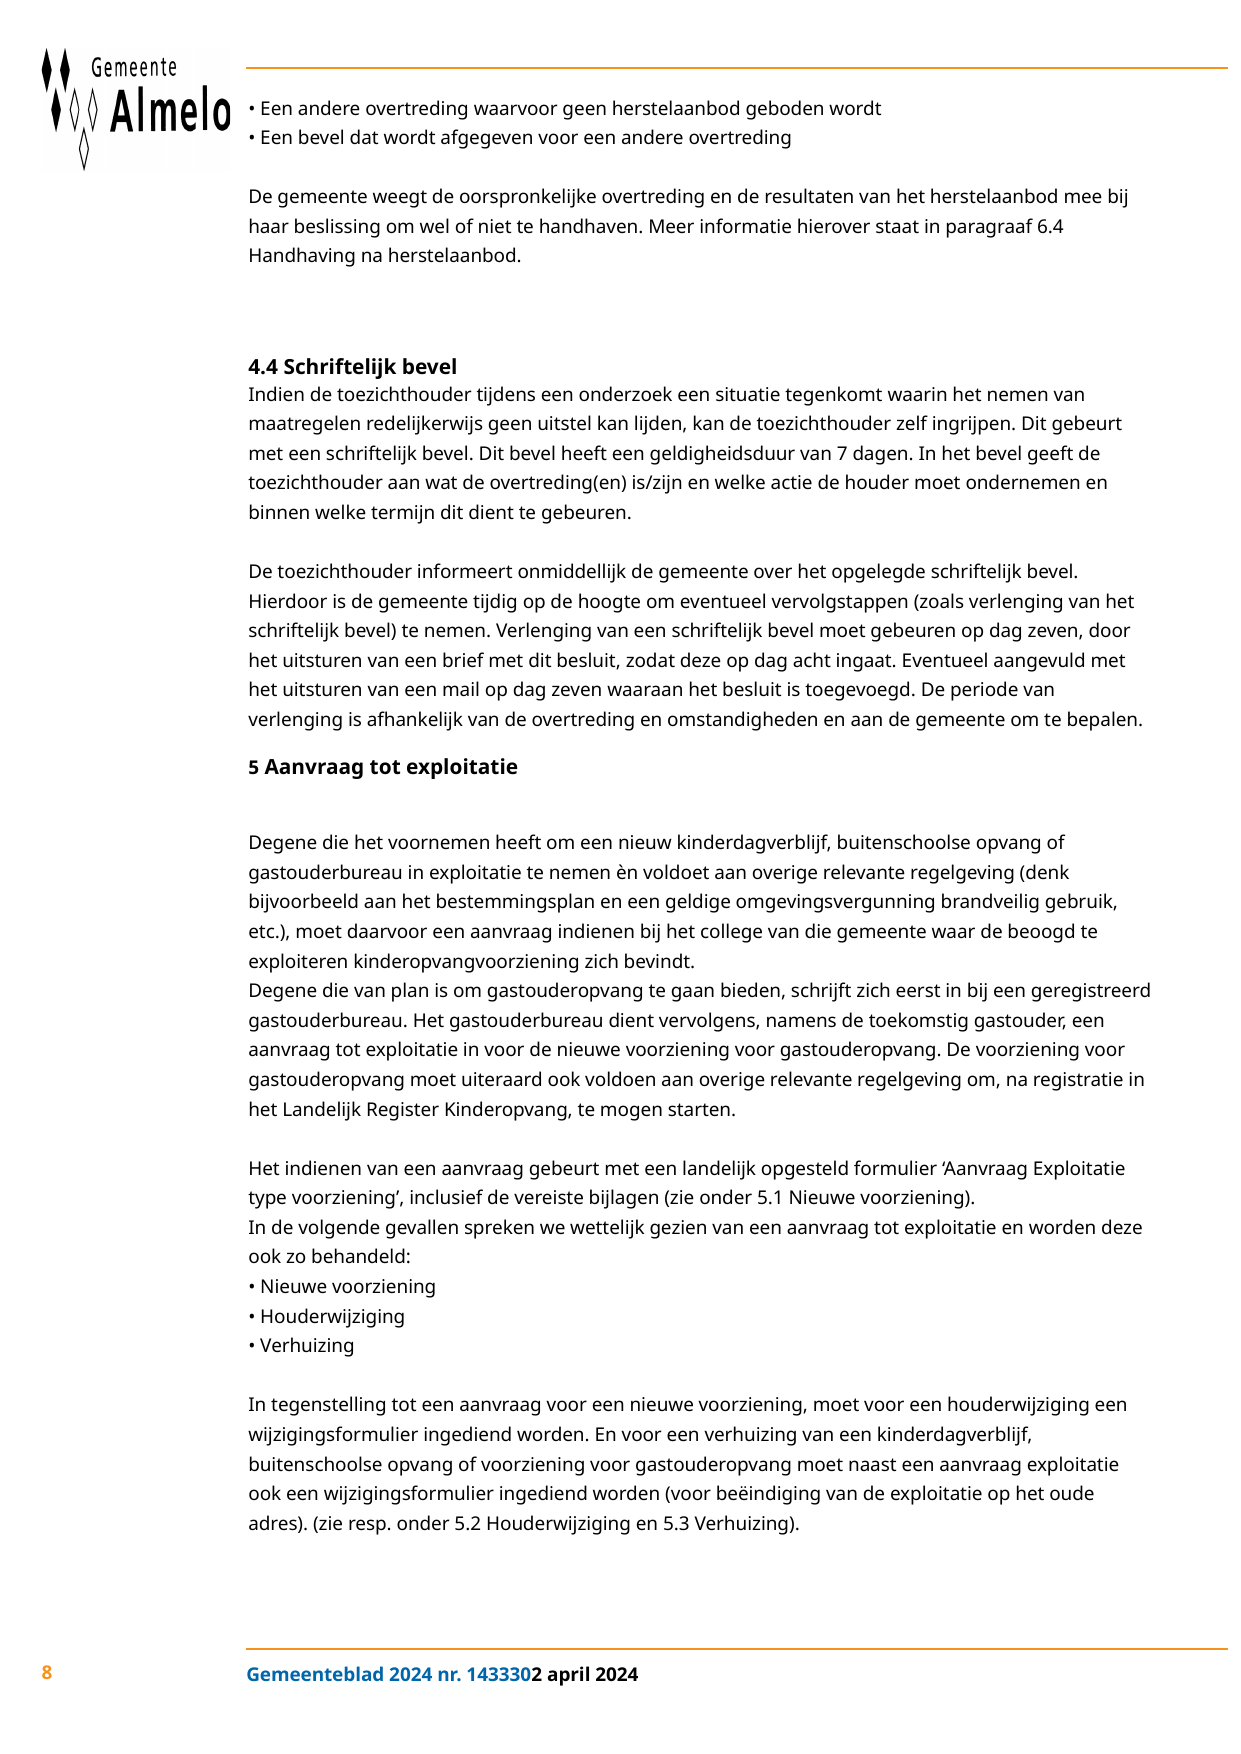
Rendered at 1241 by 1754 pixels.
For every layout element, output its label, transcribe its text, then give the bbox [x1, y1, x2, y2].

text • Houderwijziging [248, 1303, 1152, 1328]
text • Een bevel dat wordt afgegeven voor een andere overtreding [248, 124, 1152, 150]
text Degene die het voornemen heeft om een nieuw kinderdagverblijf, buitenschoolse opvang of gastouderbureau in exploitatie te nemen èn voldoet aan overige relevante regelgeving (denk bijvoorbeeld aan het bestemmingsplan en een geldige omgevingsvergunning brandveilig gebruik, etc.), moet daarvoor een aanvraag indienen bij het college van die gemeente waar de beoogd te exploiteren kinderopvangvoorziening zich bevindt. [248, 829, 1152, 973]
text • Nieuwe voorziening [248, 1273, 1152, 1299]
text De toezichthouder informeert onmiddellijk de gemeente over het opgelegde schriftelijk bevel. Hierdoor is de gemeente tijdig op de hoogte om eventueel vervolgstappen (zoals verlenging van het schriftelijk bevel) te nemen. Verlenging van een schriftelijk bevel moet gebeuren op dag zeven, door het uitsturen van een brief met dit besluit, zodat deze op dag acht ingaat. Eventueel aangevuld met het uitsturen van een mail op dag zeven waaraan het besluit is toegevoegd. De periode van verlenging is afhankelijk van de overtreding en omstandigheden en aan de gemeente om te bepalen. [248, 558, 1152, 732]
text • Een andere overtreding waarvoor geen herstelaanbod geboden wordt [248, 95, 1152, 121]
text In tegenstelling tot een aanvraag voor een nieuwe voorziening, moet voor een houderwijziging een wijzigingsformulier ingediend worden. En voor een verhuizing van een kinderdagverblijf, buitenschoolse opvang of voorziening voor gastouderopvang moet naast een aanvraag exploitatie ook een wijzigingsformulier ingediend worden (voor beëindiging van de exploitatie op het oude adres). (zie resp. onder 5.2 Houderwijziging en 5.3 Verhuizing). [248, 1392, 1152, 1536]
text 5 Aanvraag tot exploitatie [248, 752, 1152, 780]
text 4.4 Schriftelijk bevel [248, 352, 1152, 381]
text Indien de toezichthouder tijdens een onderzoek een situatie tegenkomt waarin het nemen van maatregelen redelijkerwijs geen uitstel kan lijden, kan de toezichthouder zelf ingrijpen. Dit gebeurt met een schriftelijk bevel. Dit bevel heeft een geldigheidsduur van 7 dagen. In het bevel geeft de toezichthouder aan wat de overtreding(en) is/zijn en welke actie de houder moet ondernemen en binnen welke termijn dit dient te gebeuren. [248, 381, 1152, 525]
picture [41, 47, 231, 172]
text Het indienen van een aanvraag gebeurt met een landelijk opgesteld formulier ‘Aanvraag Exploitatie type voorziening’, inclusief de vereiste bijlagen (zie onder 5.1 Nieuwe voorziening). [248, 1155, 1152, 1210]
text De gemeente weegt de oorspronkelijke overtreding en de resultaten van het herstelaanbod mee bij haar beslissing om wel of niet te handhaven. Meer informatie hierover staat in paragraaf 6.4 Handhaving na herstelaanbod. [248, 183, 1152, 268]
text In de volgende gevallen spreken we wettelijk gezien van een aanvraag tot exploitatie en worden deze ook zo behandeld: [248, 1214, 1152, 1269]
text • Verhuizing [248, 1332, 1152, 1358]
text Degene die van plan is om gastouderopvang te gaan bieden, schrijft zich eerst in bij een geregistreerd gastouderbureau. Het gastouderbureau dient vervolgens, namens de toekomstig gastouder, een aanvraag tot exploitatie in voor de nieuwe voorziening voor gastouderopvang. De voorziening voor gastouderopvang moet uiteraard ook voldoen aan overige relevante regelgeving om, na registratie in het Landelijk Register Kinderopvang, te mogen starten. [248, 977, 1152, 1121]
